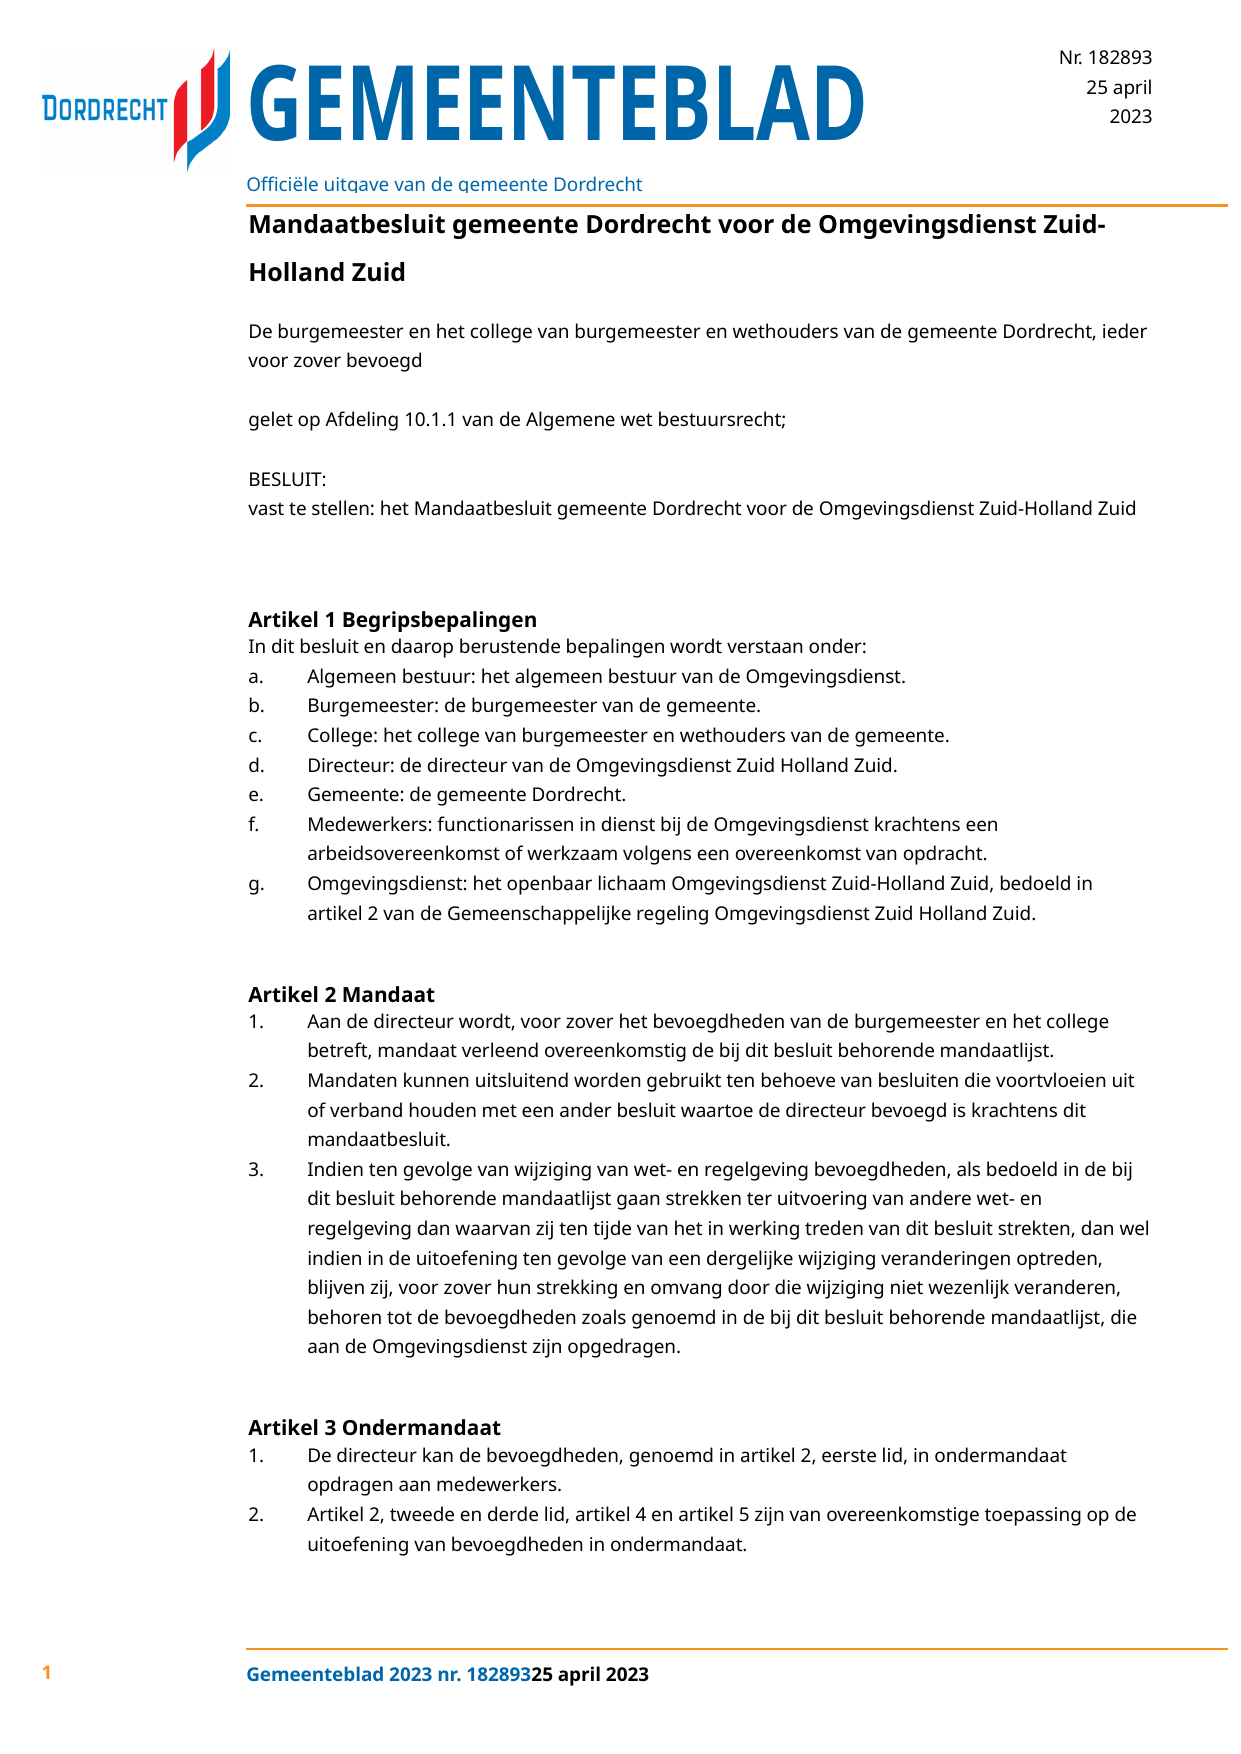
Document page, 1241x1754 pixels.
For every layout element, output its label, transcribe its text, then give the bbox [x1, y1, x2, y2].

text De burgemeester en het college van burgemeester en wethouders van de gemeente Dordrecht, ieder voor zover bevoegd [248, 318, 1152, 373]
text vast te stellen: het Mandaatbesluit gemeente Dordrecht voor de Omgevingsdienst Zuid-Holland Zuid [248, 495, 1152, 521]
text Artikel 2 Mandaat [248, 980, 1152, 1008]
list De directeur kan de bevoegdheden, genoemd in artikel 2, eerste lid, in ondermandaat opdragen aan medewerkers. [248, 1442, 1152, 1497]
list Indien ten gevolge van wijziging van wet- en regelgeving bevoegdheden, als bedoeld in de bij dit besluit behorende mandaatlijst gaan strekken ter uitvoering van andere wet- en regelgeving dan waarvan zij ten tijde van het in werking treden van dit besluit strekten, dan wel indien in de uitoefening ten gevolge van een dergelijke wijziging veranderingen optreden, blijven zij, voor zover hun strekking en omvang door die wijziging niet wezenlijk veranderen, behoren tot de bevoegdheden zoals genoemd in de bij dit besluit behorende mandaatlijst, die aan de Omgevingsdienst zijn opgedragen. [248, 1156, 1152, 1359]
list Algemeen bestuur: het algemeen bestuur van de Omgevingsdienst. [248, 663, 1152, 689]
list Artikel 2, tweede en derde lid, artikel 4 en artikel 5 zijn van overeenkomstige toepassing op de uitoefening van bevoegdheden in ondermandaat. [248, 1501, 1152, 1556]
text In dit besluit en daarop berustende bepalingen wordt verstaan onder: [248, 633, 1152, 659]
list Directeur: de directeur van de Omgevingsdienst Zuid Holland Zuid. [248, 752, 1152, 777]
list Aan de directeur wordt, voor zover het bevoegdheden van de burgemeester en het college betreft, mandaat verleend overeenkomstig de bij dit besluit behorende mandaatlijst. [248, 1008, 1152, 1063]
list Medewerkers: functionarissen in dienst bij de Omgevingsdienst krachtens een arbeidsovereenkomst of werkzaam volgens een overeenkomst van opdracht. [248, 811, 1152, 866]
text Mandaatbesluit gemeente Dordrecht voor de Omgevingsdienst Zuid-Holland Zuid [248, 207, 1152, 288]
list Burgemeester: de burgemeester van de gemeente. [248, 693, 1152, 718]
text Artikel 1 Begripsbepalingen [248, 605, 1152, 633]
list College: het college van burgemeester en wethouders van de gemeente. [248, 722, 1152, 748]
picture [41, 47, 231, 172]
text Artikel 3 Ondermandaat [248, 1413, 1152, 1442]
list Gemeente: de gemeente Dordrecht. [248, 781, 1152, 807]
list Mandaten kunnen uitsluitend worden gebruikt ten behoeve van besluiten die voortvloeien uit of verband houden met een ander besluit waartoe de directeur bevoegd is krachtens dit mandaatbesluit. [248, 1067, 1152, 1152]
text gelet op Afdeling 10.1.1 van de Algemene wet bestuursrecht; [248, 407, 1152, 432]
text BESLUIT: [248, 466, 1152, 492]
list Omgevingsdienst: het openbaar lichaam Omgevingsdienst Zuid-Holland Zuid, bedoeld in artikel 2 van de Gemeenschappelijke regeling Omgevingsdienst Zuid Holland Zuid. [248, 870, 1152, 925]
